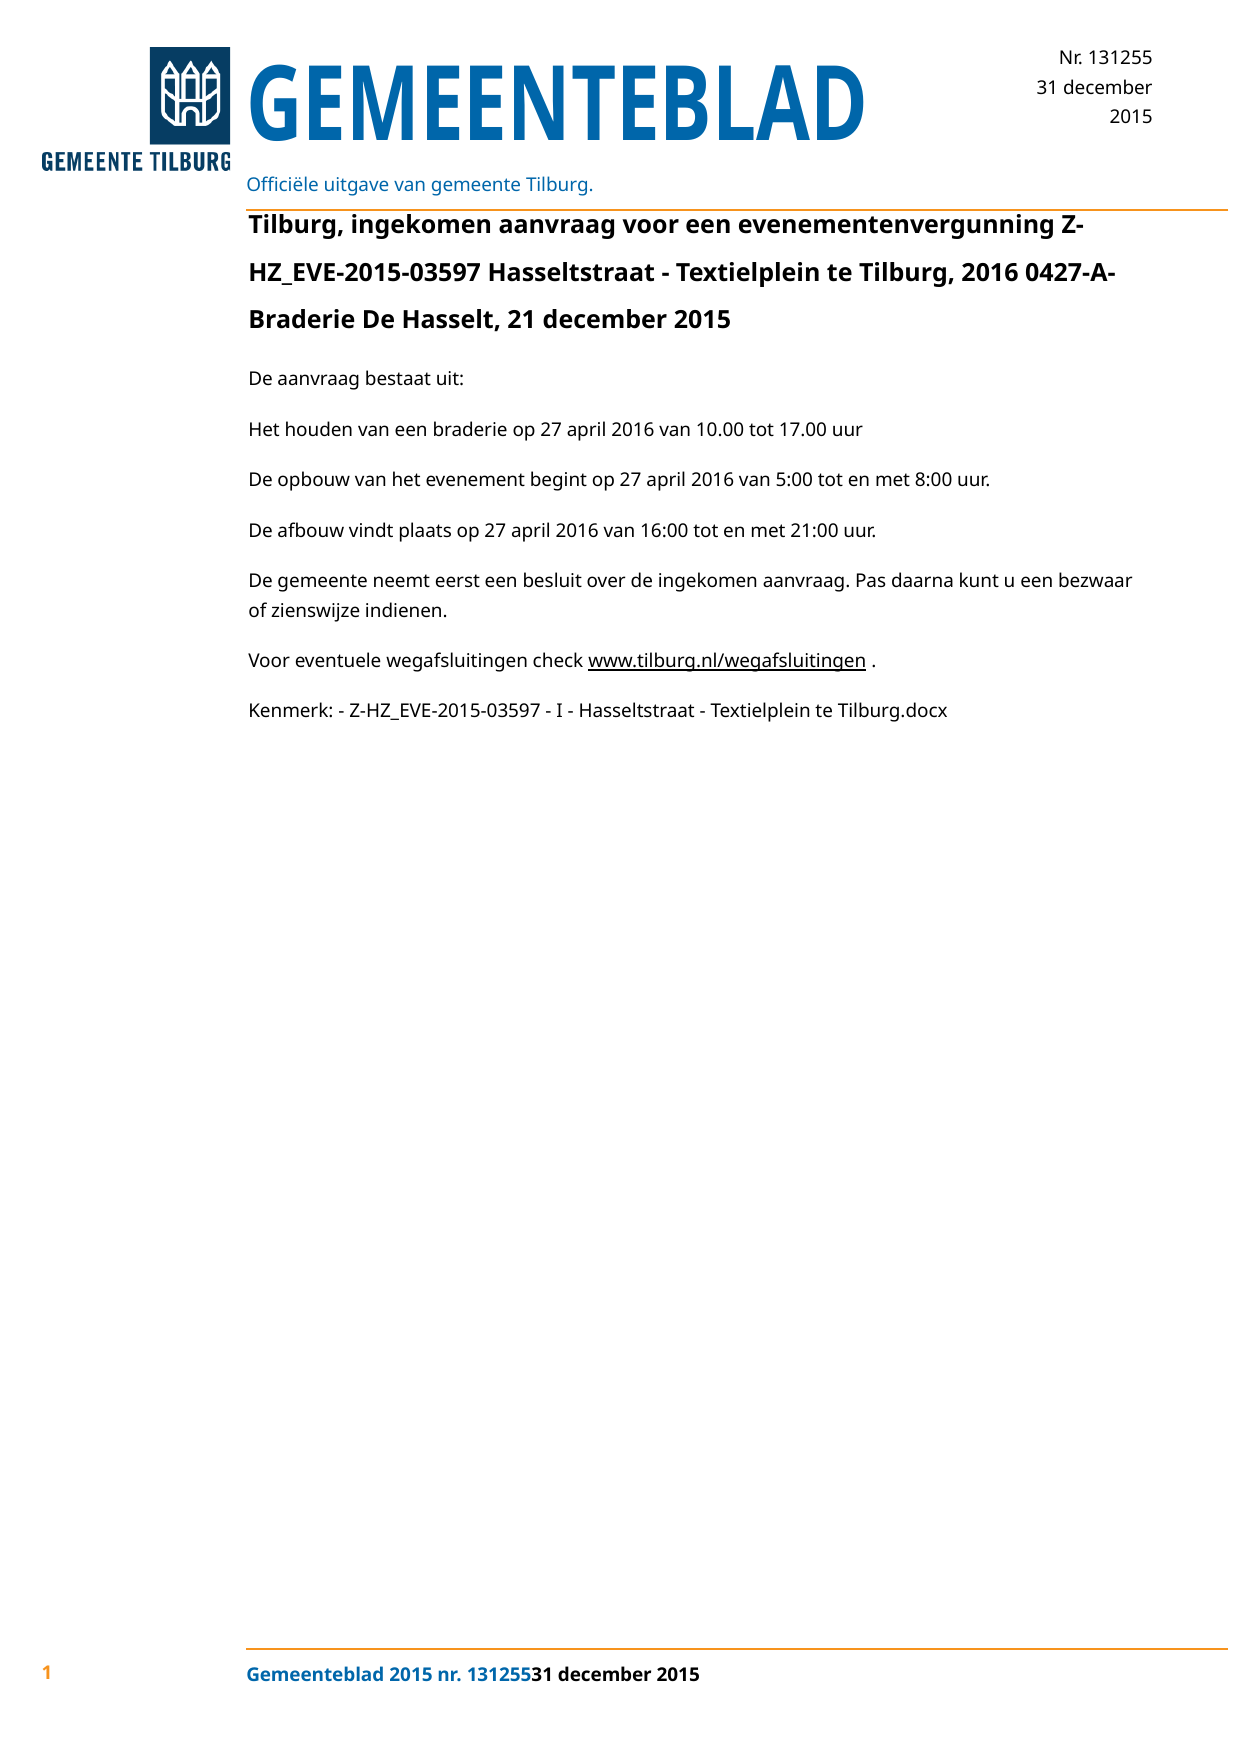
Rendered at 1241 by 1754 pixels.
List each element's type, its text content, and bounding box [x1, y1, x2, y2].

text Voor eventuele wegafsluitingen check www.tilburg.nl/wegafsluitingen . [248, 647, 1152, 673]
text De gemeente neemt eerst een besluit over de ingekomen aanvraag. Pas daarna kunt u een bezwaar of zienswijze indienen. [248, 567, 1152, 622]
text Het houden van een braderie op 27 april 2016 van 10.00 tot 17.00 uur [248, 416, 1152, 442]
text De opbouw van het evenement begint op 27 april 2016 van 5:00 tot en met 8:00 uur. [248, 466, 1152, 492]
picture [41, 47, 231, 172]
text De afbouw vindt plaats op 27 april 2016 van 16:00 tot en met 21:00 uur. [248, 517, 1152, 542]
text De aanvraag bestaat uit: [248, 366, 1152, 391]
text Tilburg, ingekomen aanvraag voor een evenementenvergunning Z-HZ_EVE-2015-03597 Hasseltstraat - Textielplein te Tilburg, 2016 0427-A-Braderie De Hasselt, 21 december 2015 [248, 211, 1152, 336]
text Kenmerk: - Z-HZ_EVE-2015-03597 - I - Hasseltstraat - Textielplein te Tilburg.docx [248, 698, 1152, 723]
